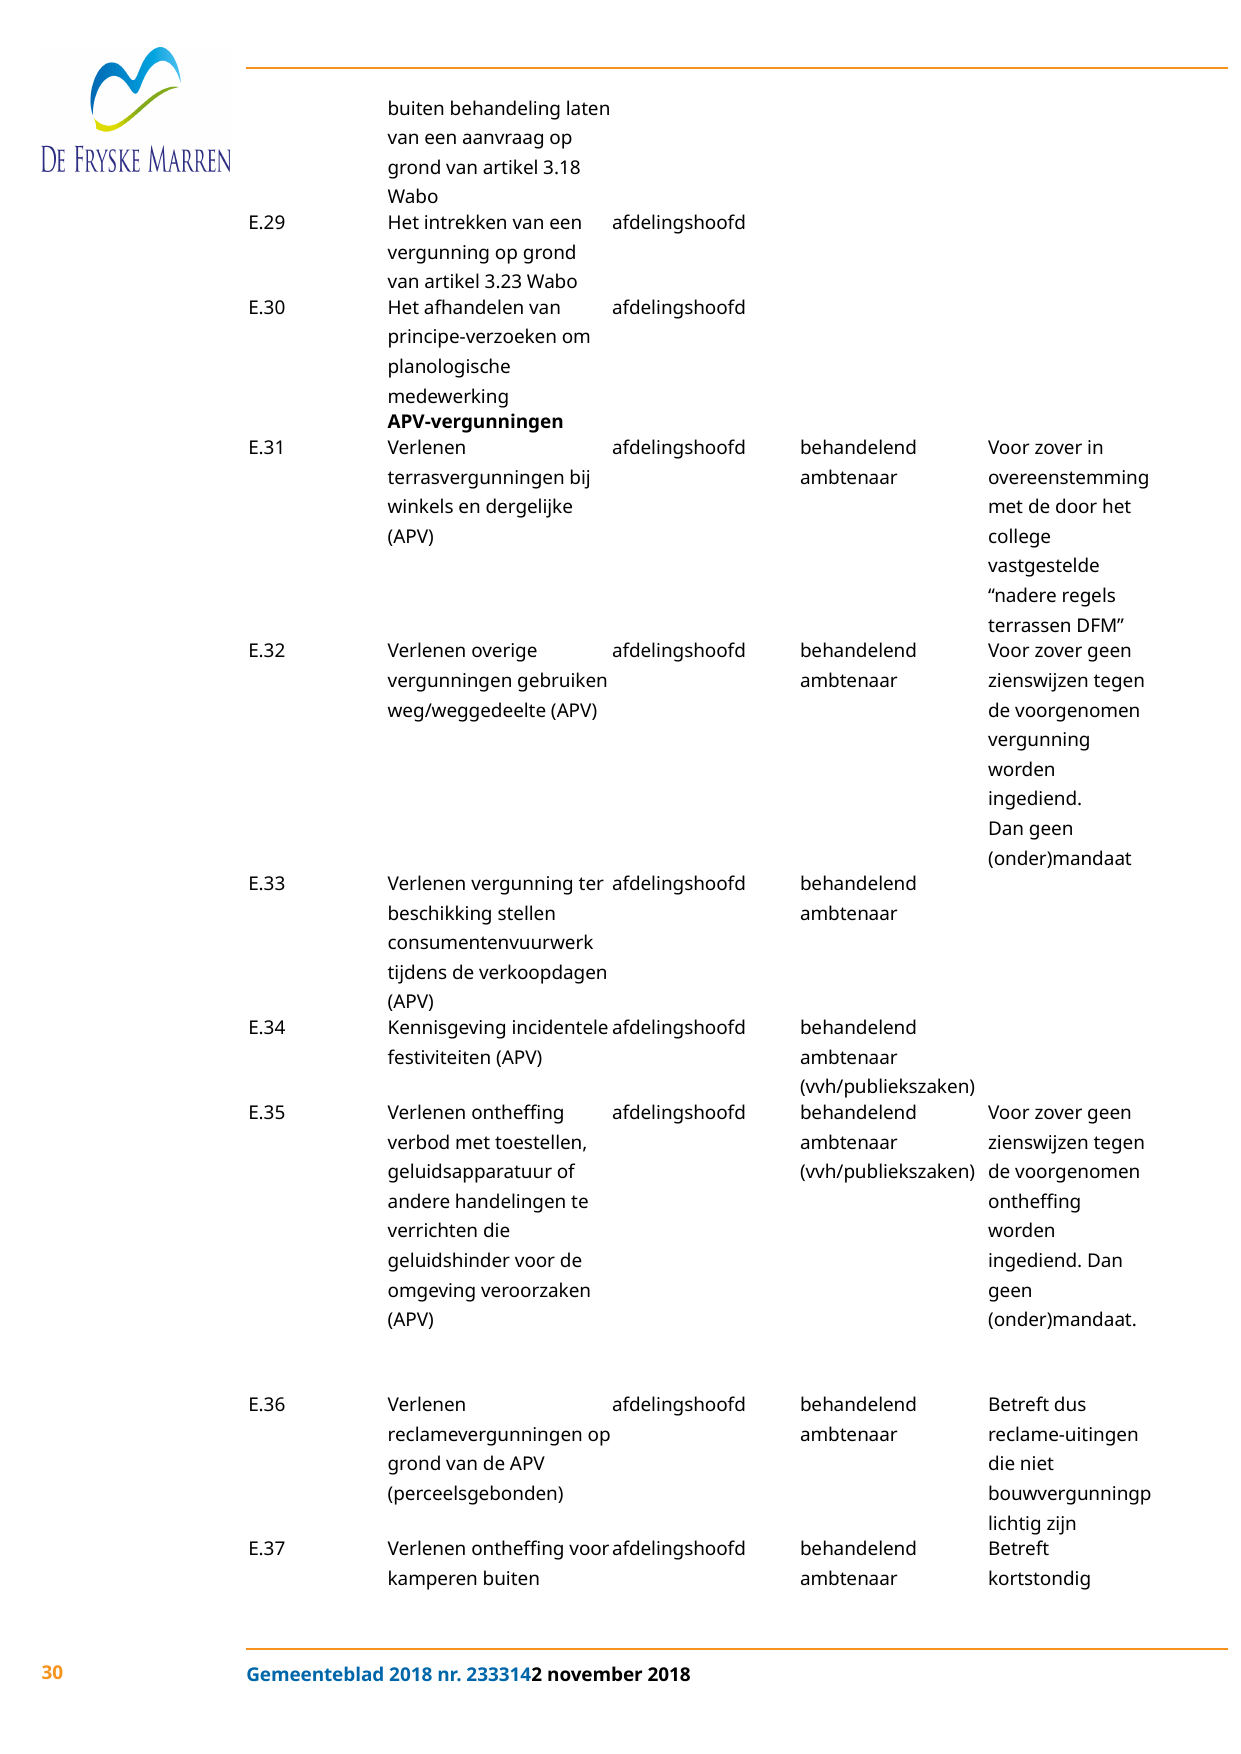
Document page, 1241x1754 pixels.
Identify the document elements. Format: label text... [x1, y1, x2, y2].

table_cell [800, 209, 988, 294]
table_cell behandelend ambtenaar [800, 638, 988, 870]
table_cell [988, 870, 1152, 1014]
table_cell afdelingshoofd [612, 870, 800, 1014]
table_cell behandelend ambtenaar (vvh/publiekszaken) [800, 1099, 988, 1391]
table_cell afdelingshoofd [612, 1535, 800, 1591]
table_cell [248, 95, 387, 209]
table_cell E.35 [248, 1099, 387, 1391]
table_cell [988, 1015, 1152, 1099]
table_cell [988, 409, 1152, 434]
table_cell E.30 [248, 294, 387, 409]
table_cell E.31 [248, 434, 387, 638]
table_cell afdelingshoofd [612, 1015, 800, 1099]
table_cell Verlenen vergunning ter beschikking stellen consumentenvuurwerk tijdens de verkoopdagen (APV) [388, 870, 612, 1014]
table_cell behandelend ambtenaar [800, 1535, 988, 1591]
table_cell Verlenen ontheffing verbod met toestellen, geluidsapparatuur of andere handelingen te verrichten die geluidshinder voor de omgeving veroorzaken (APV) [388, 1099, 612, 1391]
table_cell afdelingshoofd [612, 1391, 800, 1535]
table_cell afdelingshoofd [612, 638, 800, 870]
table_cell behandelend ambtenaar [800, 1391, 988, 1535]
table_cell Voor zover geen zienswijzen tegen de voorgenomen ontheffing worden ingediend. Dan geen (onder)mandaat. [988, 1099, 1152, 1391]
table_cell [988, 294, 1152, 409]
table_cell behandelend ambtenaar [800, 870, 988, 1014]
table_cell [800, 95, 988, 209]
table_cell E.33 [248, 870, 387, 1014]
table_cell Verlenen terrasvergunningen bij winkels en dergelijke (APV) [388, 434, 612, 638]
table_cell [612, 95, 800, 209]
table_cell afdelingshoofd [612, 209, 800, 294]
table_cell Het afhandelen van principe-verzoeken om planologische medewerking [388, 294, 612, 409]
table_cell [800, 409, 988, 434]
table_cell [800, 294, 988, 409]
table_cell [248, 409, 387, 434]
table_cell [988, 95, 1152, 209]
table_cell Voor zover in overeenstemming met de door het college vastgestelde “nadere regels terrassen DFM” [988, 434, 1152, 638]
table_cell E.29 [248, 209, 387, 294]
table_cell [988, 209, 1152, 294]
table_cell behandelend ambtenaar [800, 434, 988, 638]
table_cell Verlenen reclamevergunningen op grond van de APV (perceelsgebonden) [388, 1391, 612, 1535]
table_cell buiten behandeling laten van een aanvraag op grond van artikel 3.18 Wabo [388, 95, 612, 209]
table_cell afdelingshoofd [612, 1099, 800, 1391]
table_cell behandelend ambtenaar (vvh/publiekszaken) [800, 1015, 988, 1099]
table_cell Betreft kortstondig [988, 1535, 1152, 1591]
table_cell afdelingshoofd [612, 434, 800, 638]
table_cell E.36 [248, 1391, 387, 1535]
table_cell E.34 [248, 1015, 387, 1099]
table_cell Het intrekken van een vergunning op grond van artikel 3.23 Wabo [388, 209, 612, 294]
table_cell APV-vergunningen [388, 409, 612, 434]
table_cell Kennisgeving incidentele festiviteiten (APV) [388, 1015, 612, 1099]
table_cell Verlenen overige vergunningen gebruiken weg/weggedeelte (APV) [388, 638, 612, 870]
table_cell Verlenen ontheffing voor kamperen buiten [388, 1535, 612, 1591]
table_cell [612, 409, 800, 434]
table_cell Voor zover geen zienswijzen tegen de voorgenomen vergunning worden ingediend. Dan geen (onder)mandaat [988, 638, 1152, 870]
table_cell Betreft dus reclame-uitingen die niet bouwvergunningplichtig zijn [988, 1391, 1152, 1535]
table_cell E.32 [248, 638, 387, 870]
picture [41, 47, 231, 172]
table_cell afdelingshoofd [612, 294, 800, 409]
table_cell E.37 [248, 1535, 387, 1591]
